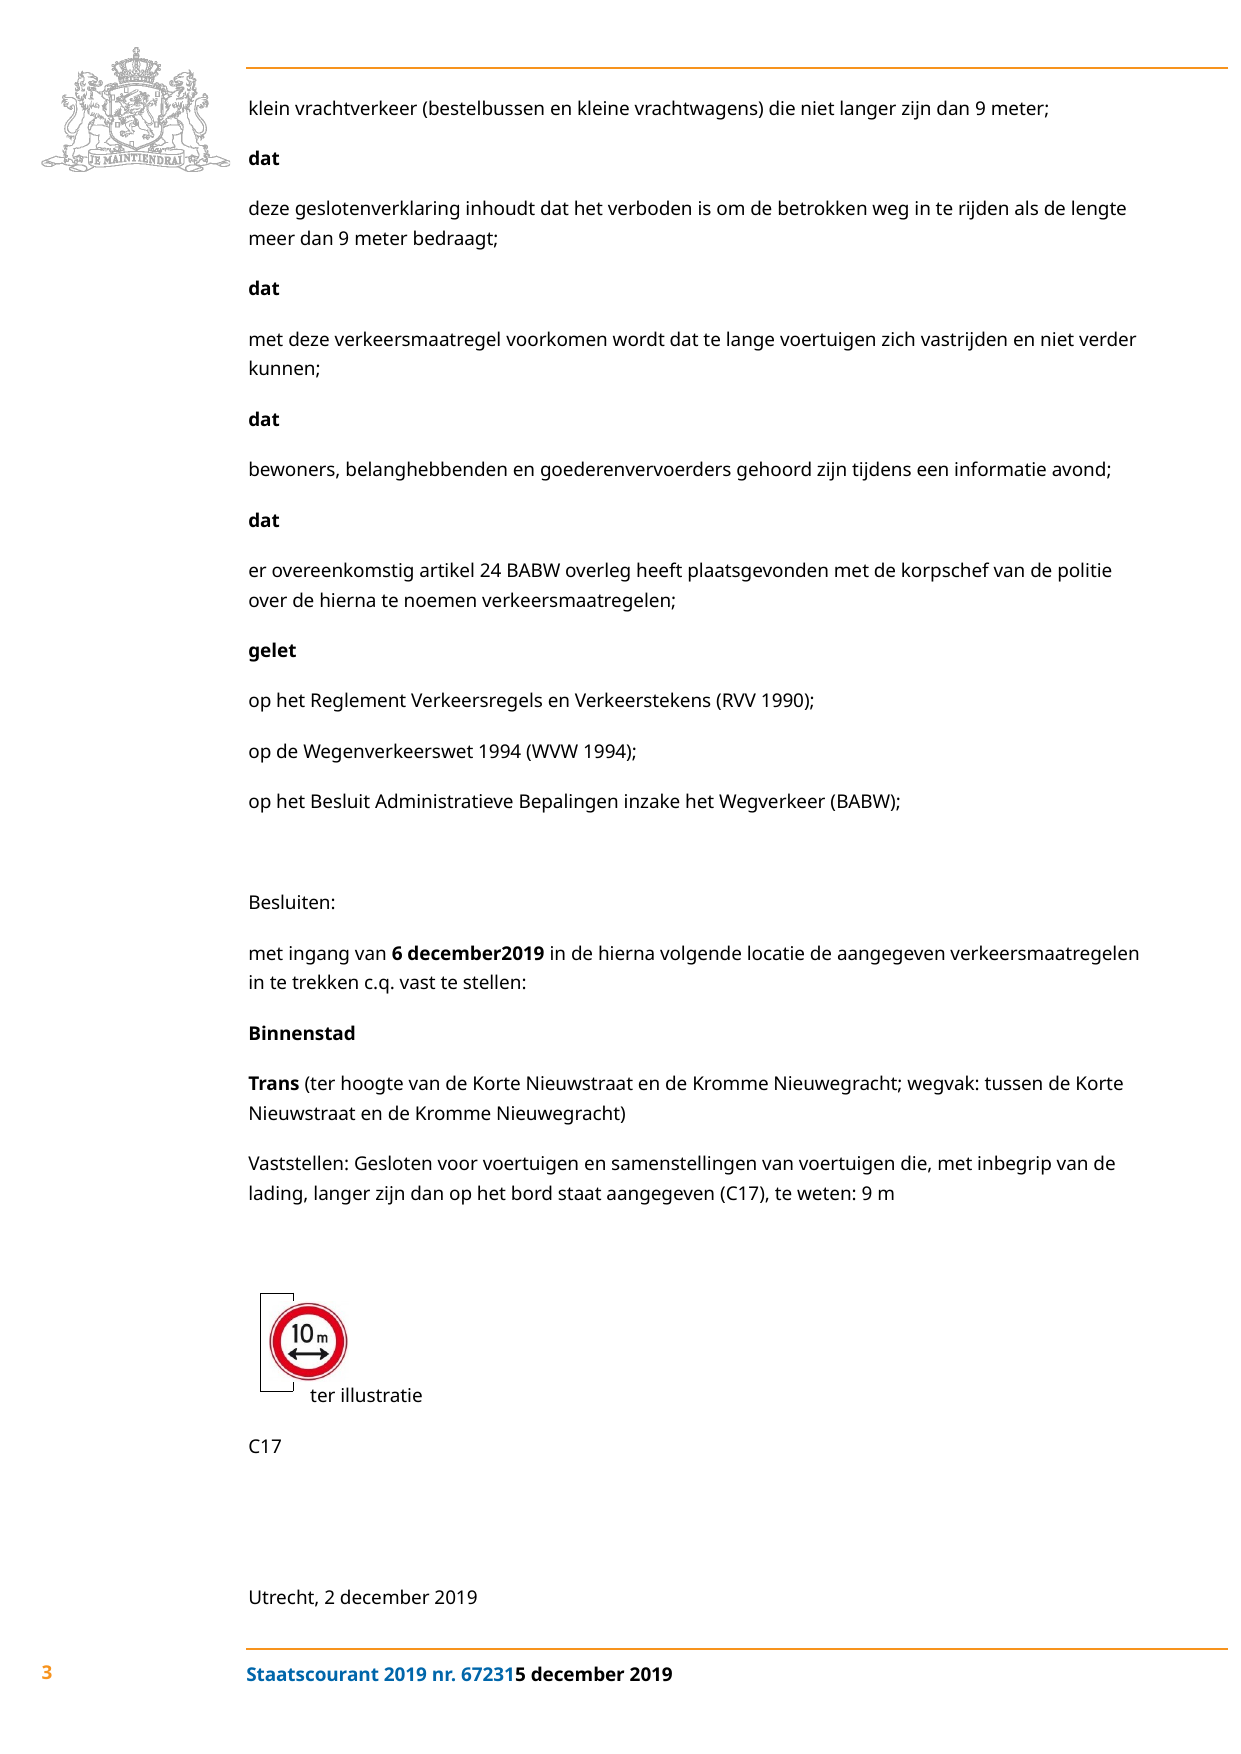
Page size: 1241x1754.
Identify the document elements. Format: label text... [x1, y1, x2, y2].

text op het Reglement Verkeersregels en Verkeerstekens (RVV 1990); [248, 688, 1152, 713]
text er overeenkomstig artikel 24 BABW overleg heeft plaatsgevonden met de korpschef van de politie over de hierna te noemen verkeersmaatregelen; [248, 557, 1152, 613]
text deze geslotenverklaring inhoudt dat het verboden is om de betrokken weg in te rijden als de lengte meer dan 9 meter bedraagt; [248, 196, 1152, 251]
text op het Besluit Administratieve Bepalingen inzake het Wegverkeer (BABW); [248, 788, 1152, 814]
text bewoners, belanghebbenden en goederenvervoerders gehoord zijn tijdens een informatie avond; [248, 456, 1152, 482]
text klein vrachtverkeer (bestelbussen en kleine vrachtwagens) die niet langer zijn dan 9 meter; [248, 95, 1152, 121]
picture [268, 1301, 349, 1382]
text Vaststellen: Gesloten voor voertuigen en samenstellingen van voertuigen die, met inbegrip van de lading, langer zijn dan op het bord staat aangegeven (C17), te weten: 9 m [248, 1150, 1152, 1206]
text Binnenstad [248, 1020, 1152, 1046]
text dat [248, 507, 1152, 533]
text Besluiten: [248, 889, 1152, 915]
text met deze verkeersmaatregel voorkomen wordt dat te lange voertuigen zich vastrijden en niet verder kunnen; [248, 326, 1152, 381]
text op de Wegenverkeerswet 1994 (WVW 1994); [248, 738, 1152, 764]
text gelet [248, 637, 1152, 663]
text dat [248, 145, 1152, 171]
text C17 [248, 1433, 1152, 1459]
text dat [248, 406, 1152, 432]
text Utrecht, 2 december 2019 [248, 1584, 1152, 1610]
text ter illustratie [248, 1281, 1152, 1408]
text Trans (ter hoogte van de Korte Nieuwstraat en de Kromme Nieuwegracht; wegvak: tussen de Korte Nieuwstraat en de Kromme Nieuwegracht) [248, 1070, 1152, 1126]
picture [41, 47, 231, 172]
text dat [248, 276, 1152, 301]
text met ingang van 6 december2019 in de hierna volgende locatie de aangegeven verkeersmaatregelen in te trekken c.q. vast te stellen: [248, 940, 1152, 995]
